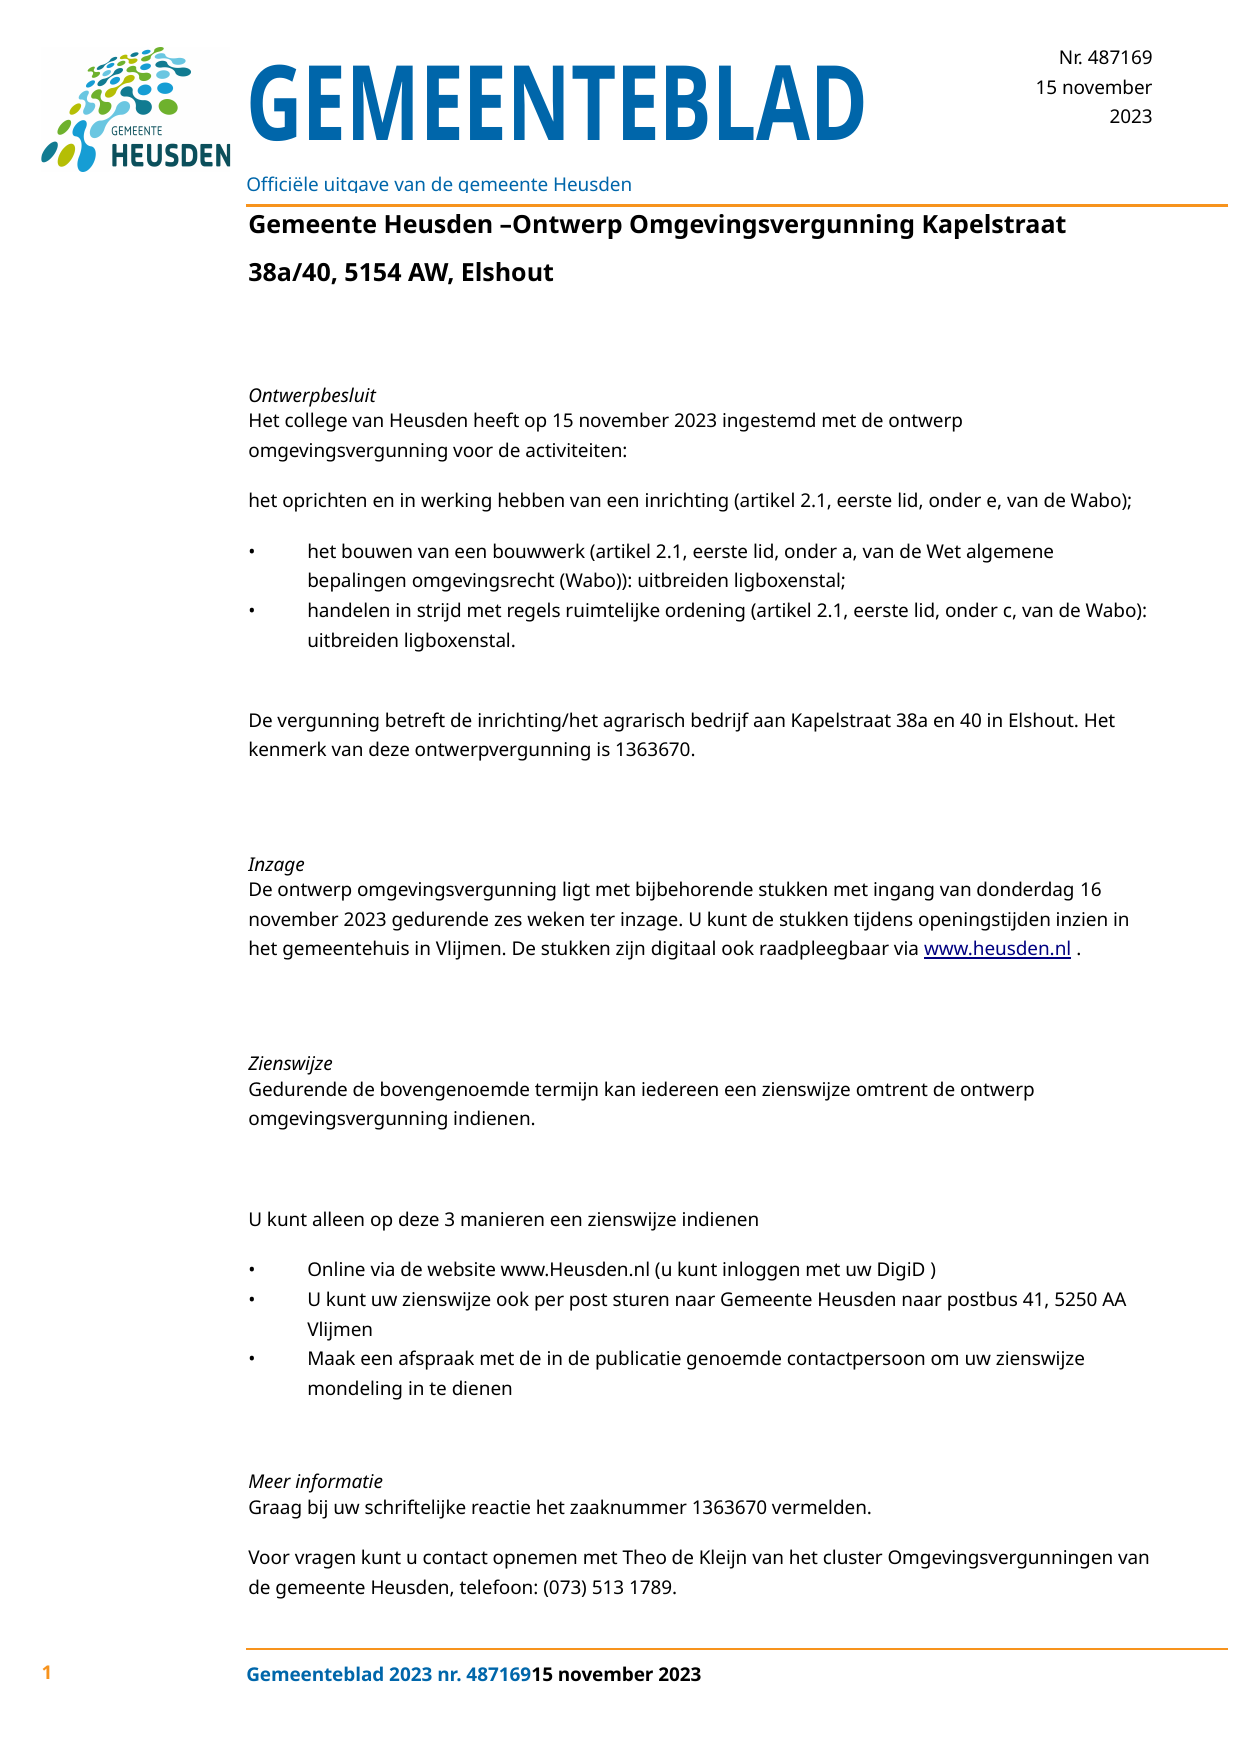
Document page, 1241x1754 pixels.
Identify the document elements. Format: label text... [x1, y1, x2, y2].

text Zienswijze [248, 1050, 1152, 1076]
text Ontwerpbesluit [248, 382, 1152, 408]
text Graag bij uw schriftelijke reactie het zaaknummer 1363670 vermelden. [248, 1494, 1152, 1520]
text Gedurende de bovengenoemde termijn kan iedereen een zienswijze omtrent de ontwerp omgevingsvergunning indienen. [248, 1076, 1152, 1131]
text De ontwerp omgevingsvergunning ligt met bijbehorende stukken met ingang van donderdag 16 november 2023 gedurende zes weken ter inzage. U kunt de stukken tijdens openingstijden inzien in het gemeentehuis in Vlijmen. De stukken zijn digitaal ook raadpleegbaar via www.heusden.nl . [248, 876, 1152, 961]
text Inzage [248, 851, 1152, 876]
text Voor vragen kunt u contact opnemen met Theo de Kleijn van het cluster Omgevingsvergunningen van de gemeente Heusden, telefoon: (073) 513 1789. [248, 1544, 1152, 1600]
text Gemeente Heusden –Ontwerp Omgevingsvergunning Kapelstraat 38a/40, 5154 AW, Elshout [248, 207, 1152, 288]
text Het college van Heusden heeft op 15 november 2023 ingestemd met de ontwerp omgevingsvergunning voor de activiteiten: [248, 408, 1152, 463]
list Online via de website www.Heusden.nl (u kunt inloggen met uw DigiD ) [248, 1257, 1152, 1282]
text De vergunning betreft de inrichting/het agrarisch bedrijf aan Kapelstraat 38a en 40 in Elshout. Het kenmerk van deze ontwerpvergunning is 1363670. [248, 707, 1152, 762]
text Meer informatie [248, 1468, 1152, 1494]
list het bouwen van een bouwwerk (artikel 2.1, eerste lid, onder a, van de Wet algemene bepalingen omgevingsrecht (Wabo)): uitbreiden ligboxenstal; [248, 538, 1152, 593]
picture [41, 47, 231, 172]
list U kunt uw zienswijze ook per post sturen naar Gemeente Heusden naar postbus 41, 5250 AA Vlijmen [248, 1286, 1152, 1341]
list handelen in strijd met regels ruimtelijke ordening (artikel 2.1, eerste lid, onder c, van de Wabo): uitbreiden ligboxenstal. [248, 597, 1152, 652]
list Maak een afspraak met de in de publicatie genoemde contactpersoon om uw zienswijze mondeling in te dienen [248, 1345, 1152, 1401]
text het oprichten en in werking hebben van een inrichting (artikel 2.1, eerste lid, onder e, van de Wabo); [248, 488, 1152, 513]
text U kunt alleen op deze 3 manieren een zienswijze indienen [248, 1206, 1152, 1232]
